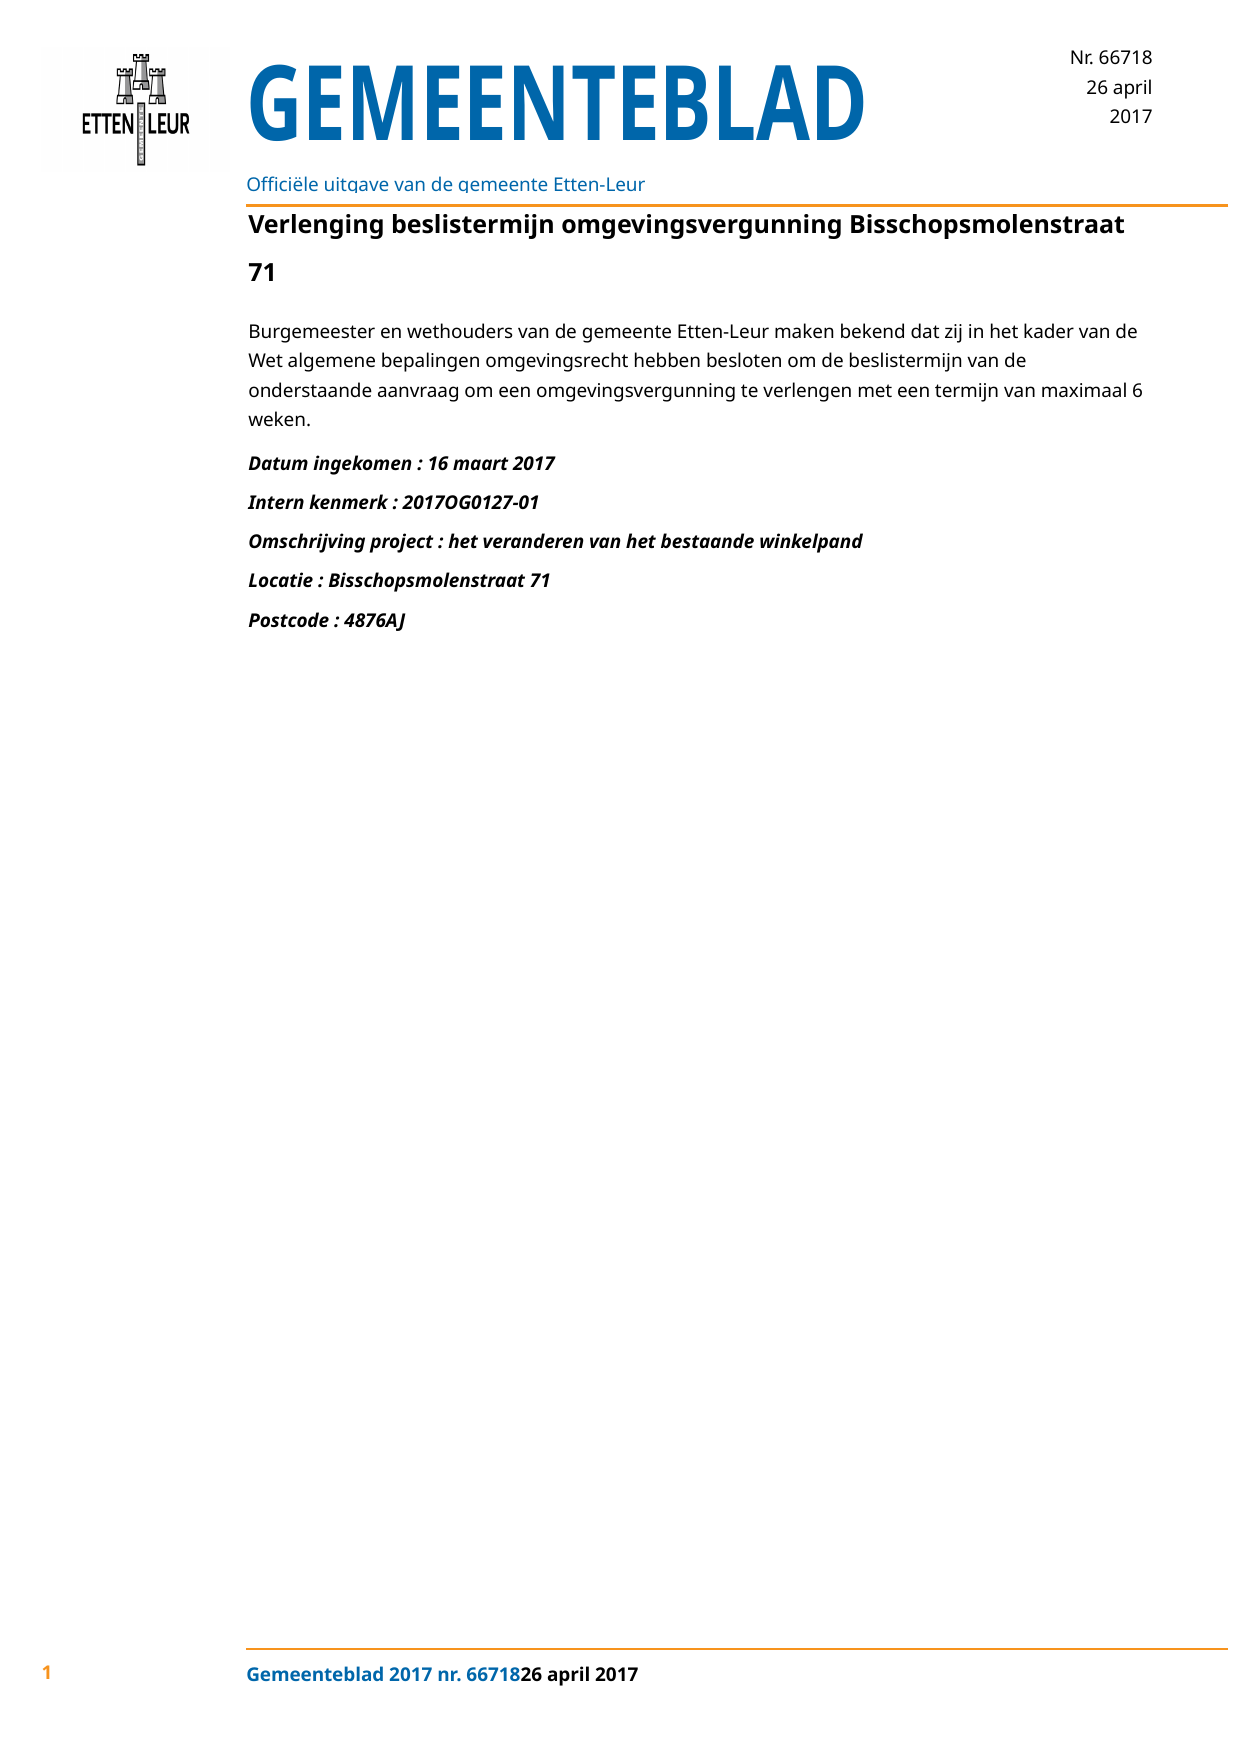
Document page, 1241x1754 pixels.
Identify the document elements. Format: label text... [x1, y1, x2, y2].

text Intern kenmerk : 2017OG0127-01 [248, 489, 1152, 515]
text Locatie : Bisschopsmolenstraat 71 [248, 568, 1152, 593]
text Verlenging beslistermijn omgevingsvergunning Bisschopsmolenstraat 71 [248, 207, 1152, 288]
text Datum ingekomen : 16 maart 2017 [248, 450, 1152, 476]
text Omschrijving project : het veranderen van het bestaande winkelpand [248, 528, 1152, 554]
text Postcode : 4876AJ [248, 607, 1152, 633]
text Burgemeester en wethouders van de gemeente Etten-Leur maken bekend dat zij in het kader van de Wet algemene bepalingen omgevingsrecht hebben besloten om de beslistermijn van de onderstaande aanvraag om een omgevingsvergunning te verlengen met een termijn van maximaal 6 weken. [248, 318, 1152, 432]
picture [41, 47, 231, 172]
